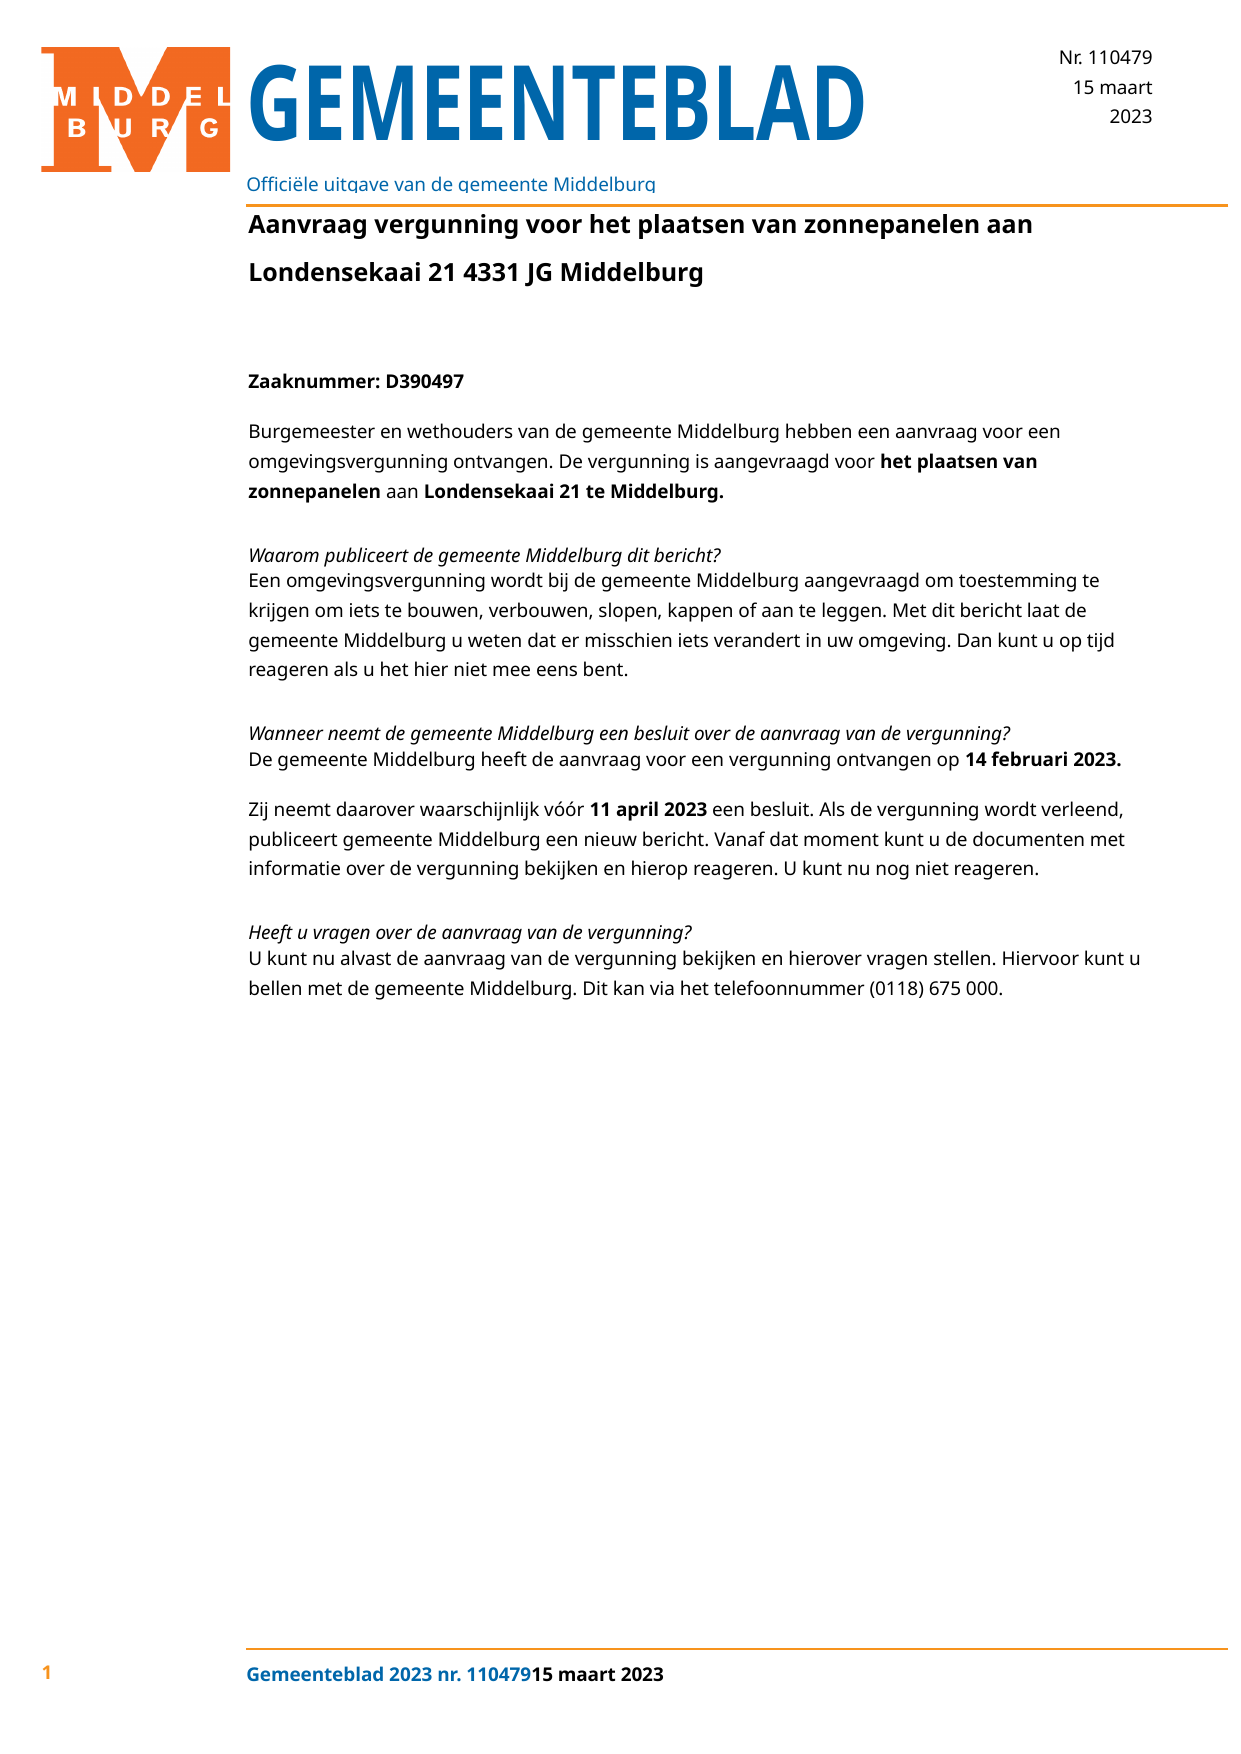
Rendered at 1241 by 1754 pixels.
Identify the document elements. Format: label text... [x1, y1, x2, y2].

picture [41, 47, 231, 172]
text Burgemeester en wethouders van de gemeente Middelburg hebben een aanvraag voor een omgevingsvergunning ontvangen. De vergunning is aangevraagd voor het plaatsen van zonnepanelen aan Londensekaai 21 te Middelburg. [248, 419, 1152, 504]
text Aanvraag vergunning voor het plaatsen van zonnepanelen aan Londensekaai 21 4331 JG Middelburg [248, 207, 1152, 288]
text Wanneer neemt de gemeente Middelburg een besluit over de aanvraag van de vergunning? [248, 720, 1152, 746]
text Heeft u vragen over de aanvraag van de vergunning? [248, 919, 1152, 945]
text Waarom publiceert de gemeente Middelburg dit bericht? [248, 542, 1152, 568]
text U kunt nu alvast de aanvraag van de vergunning bekijken en hierover vragen stellen. Hiervoor kunt u bellen met de gemeente Middelburg. Dit kan via het telefoonnummer (0118) 675 000. [248, 945, 1152, 1001]
text Zij neemt daarover waarschijnlijk vóór 11 april 2023 een besluit. Als de vergunning wordt verleend, publiceert gemeente Middelburg een nieuw bericht. Vanaf dat moment kunt u de documenten met informatie over de vergunning bekijken en hierop reageren. U kunt nu nog niet reageren. [248, 796, 1152, 881]
text De gemeente Middelburg heeft de aanvraag voor een vergunning ontvangen op 14 februari 2023. [248, 746, 1152, 772]
text Zaaknummer: D390497 [248, 368, 1152, 394]
text Een omgevingsvergunning wordt bij de gemeente Middelburg aangevraagd om toestemming te krijgen om iets te bouwen, verbouwen, slopen, kappen of aan te leggen. Met dit bericht laat de gemeente Middelburg u weten dat er misschien iets verandert in uw omgeving. Dan kunt u op tijd reageren als u het hier niet mee eens bent. [248, 568, 1152, 682]
